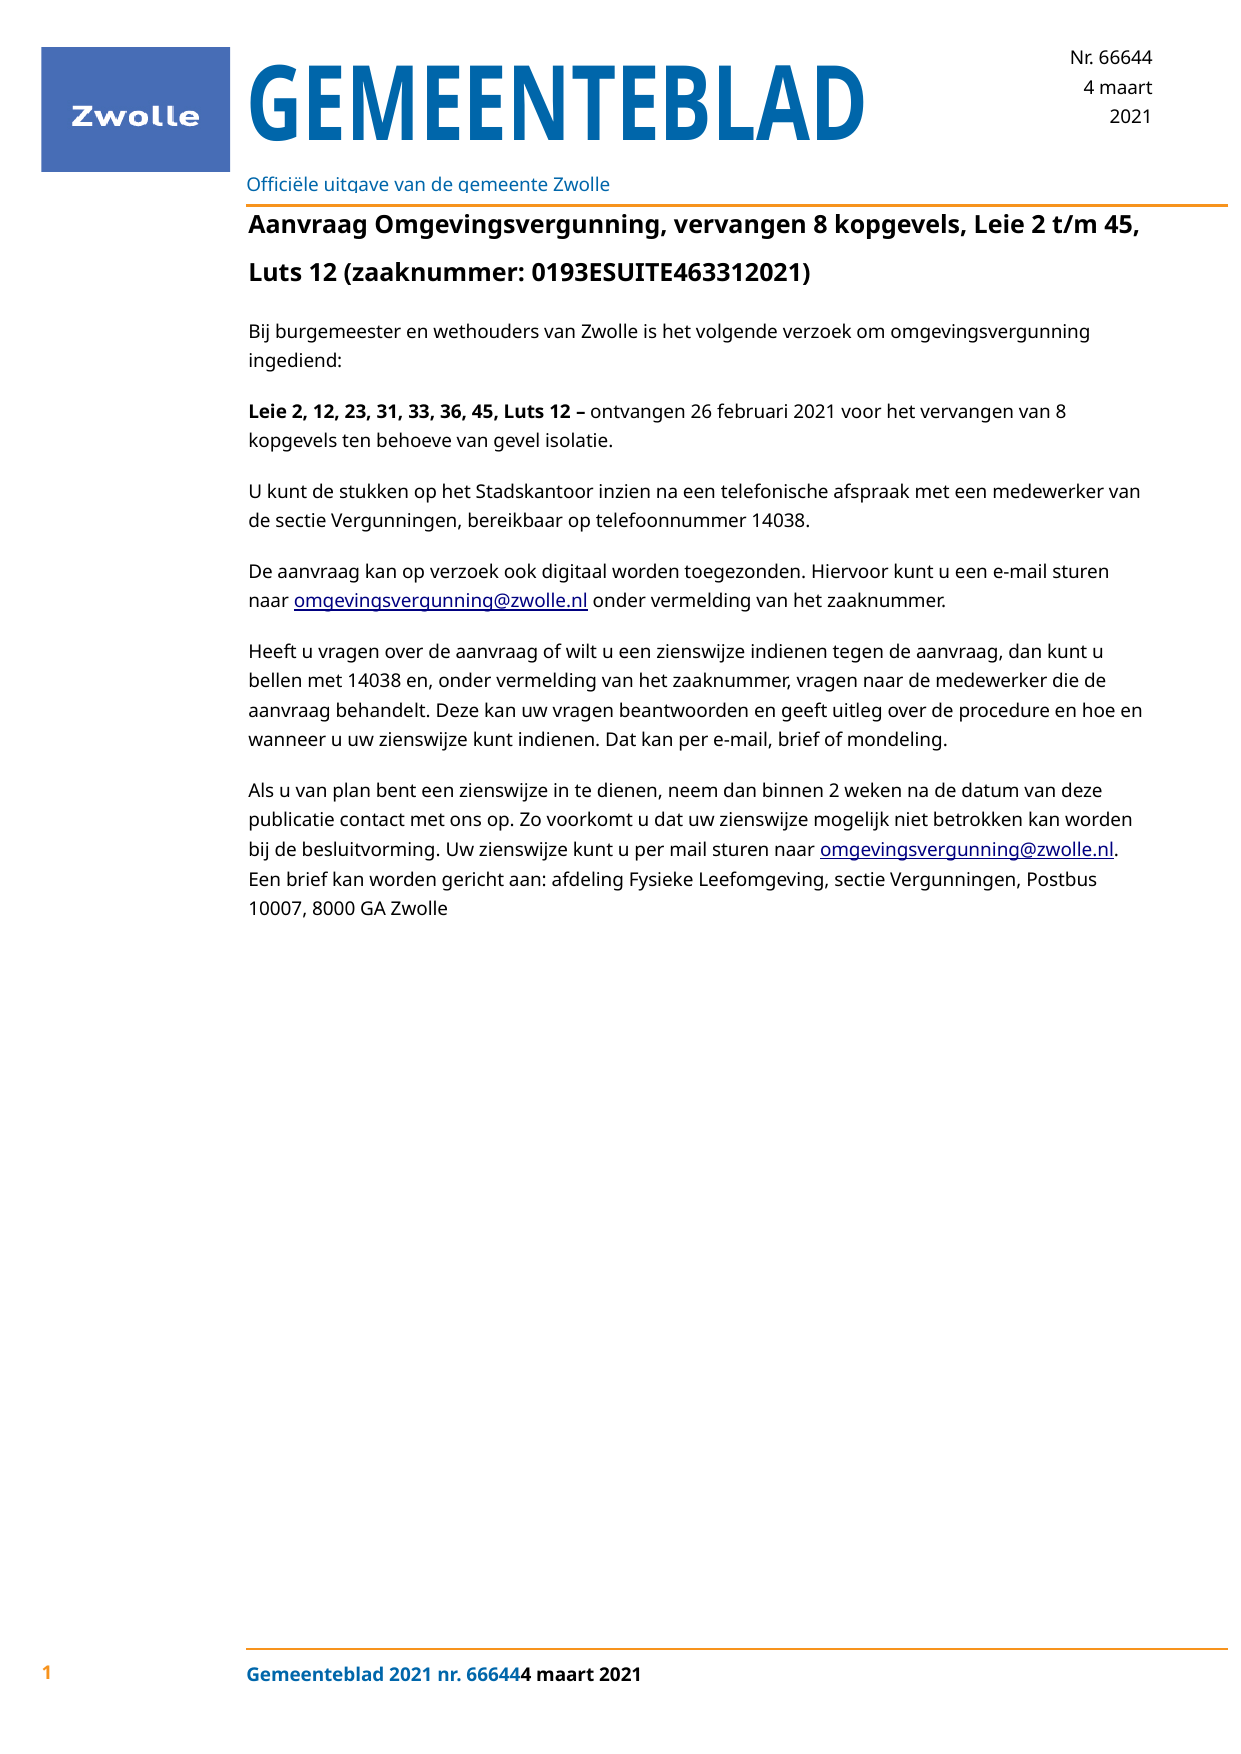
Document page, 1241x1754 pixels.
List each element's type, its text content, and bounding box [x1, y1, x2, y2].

text De aanvraag kan op verzoek ook digitaal worden toegezonden. Hiervoor kunt u een e-mail sturen naar omgevingsvergunning@zwolle.nl onder vermelding van het zaaknummer. [248, 558, 1152, 613]
text Heeft u vragen over de aanvraag of wilt u een zienswijze indienen tegen de aanvraag, dan kunt u bellen met 14038 en, onder vermelding van het zaaknummer, vragen naar de medewerker die de aanvraag behandelt. Deze kan uw vragen beantwoorden en geeft uitleg over de procedure en hoe en wanneer u uw zienswijze kunt indienen. Dat kan per e-mail, brief of mondeling. [248, 638, 1152, 752]
text Bij burgemeester en wethouders van Zwolle is het volgende verzoek om omgevingsvergunning ingediend: [248, 318, 1152, 373]
picture [41, 47, 231, 172]
text Aanvraag Omgevingsvergunning, vervangen 8 kopgevels, Leie 2 t/m 45, Luts 12 (zaaknummer: 0193ESUITE463312021) [248, 207, 1152, 288]
text U kunt de stukken op het Stadskantoor inzien na een telefonische afspraak met een medewerker van de sectie Vergunningen, bereikbaar op telefoonnummer 14038. [248, 478, 1152, 533]
text Als u van plan bent een zienswijze in te dienen, neem dan binnen 2 weken na de datum van deze publicatie contact met ons op. Zo voorkomt u dat uw zienswijze mogelijk niet betrokken kan worden bij de besluitvorming. Uw zienswijze kunt u per mail sturen naar omgevingsvergunning@zwolle.nl. Een brief kan worden gericht aan: afdeling Fysieke Leefomgeving, sectie Vergunningen, Postbus 10007, 8000 GA Zwolle [248, 777, 1152, 921]
text Leie 2, 12, 23, 31, 33, 36, 45, Luts 12 – ontvangen 26 februari 2021 voor het vervangen van 8 kopgevels ten behoeve van gevel isolatie. [248, 398, 1152, 453]
